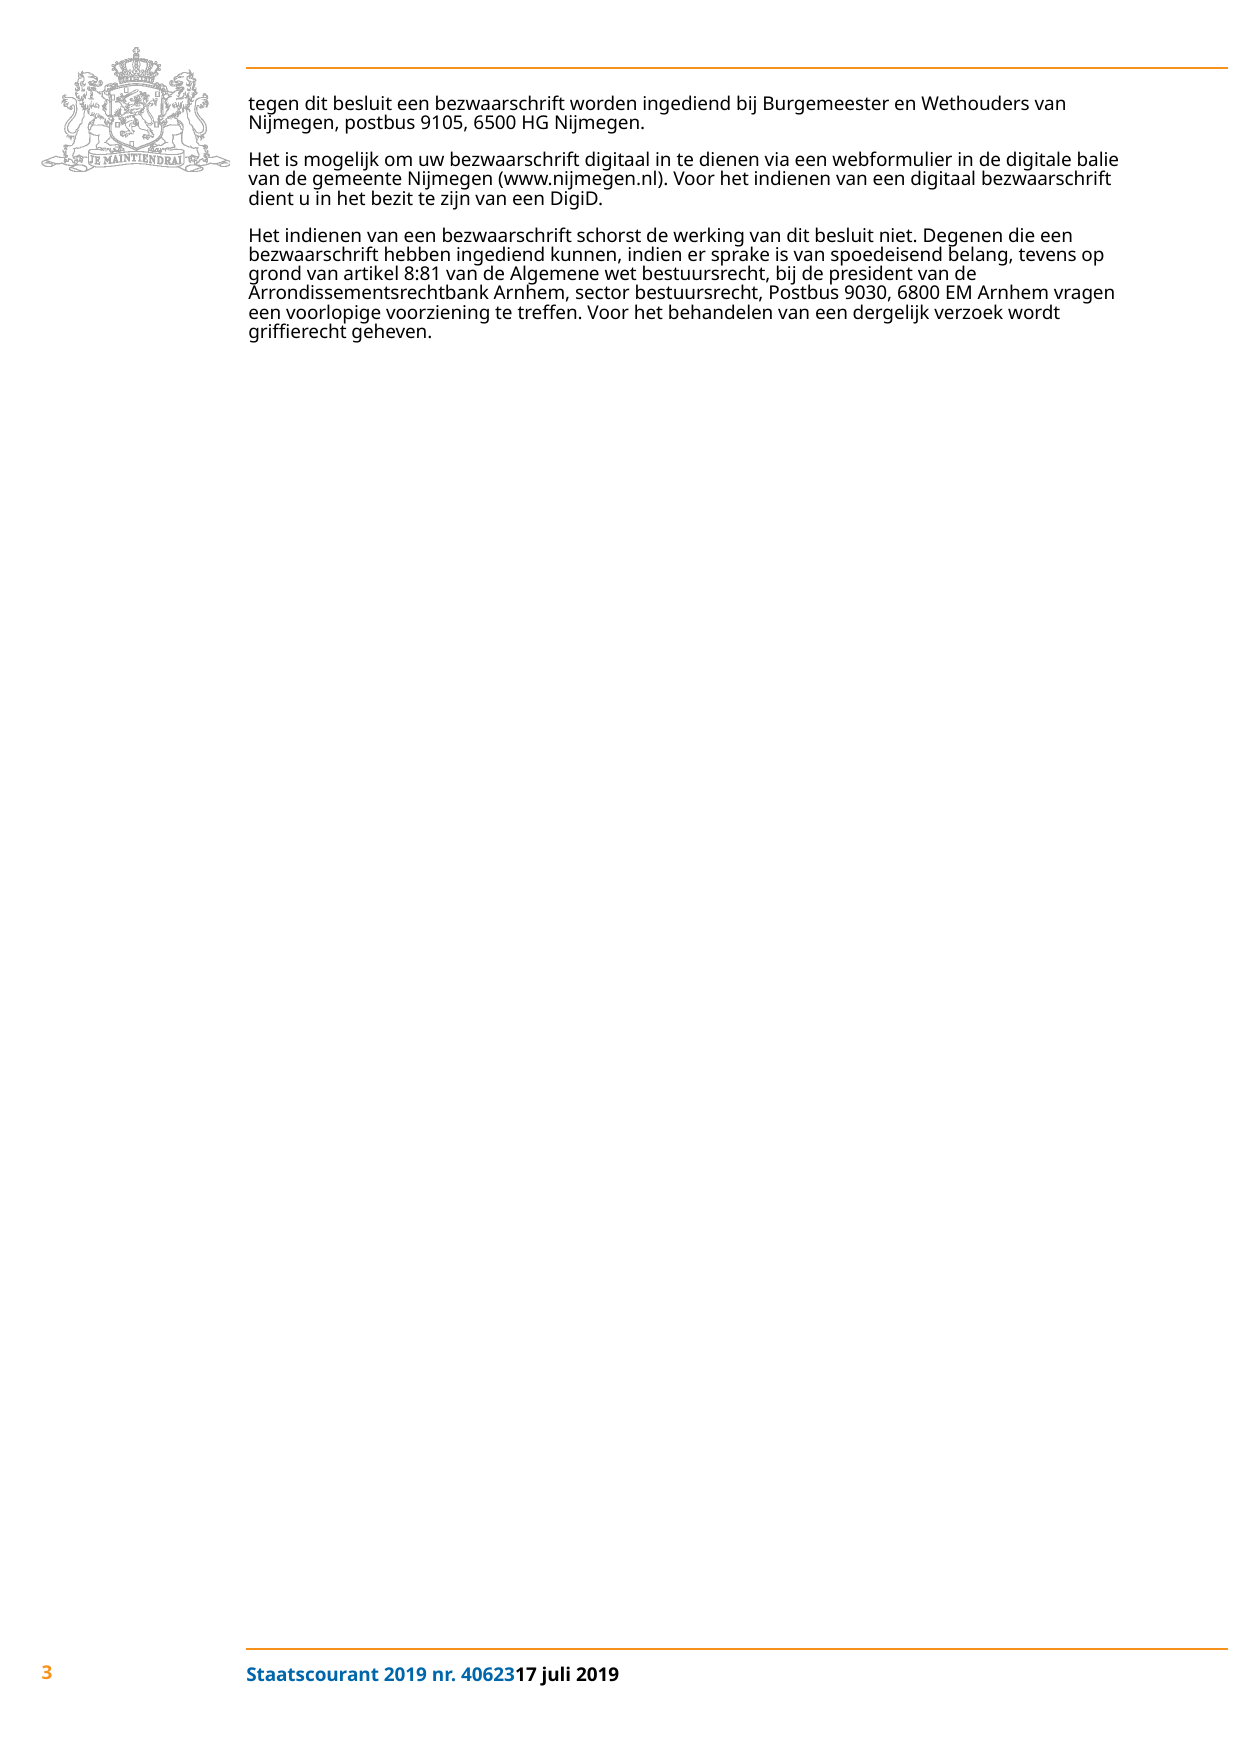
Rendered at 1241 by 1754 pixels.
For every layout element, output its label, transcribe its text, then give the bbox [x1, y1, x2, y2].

text Het indienen van een bezwaarschrift schorst de werking van dit besluit niet. Degenen die een bezwaarschrift hebben ingediend kunnen, indien er sprake is van spoedeisend belang, tevens op grond van artikel 8:81 van de Algemene wet bestuursrecht, bij de president van de Arrondissementsrechtbank Arnhem, sector bestuursrecht, Postbus 9030, 6800 EM Arnhem vragen een voorlopige voorziening te treffen. Voor het behandelen van een dergelijk verzoek wordt griffierecht geheven. [248, 227, 1152, 342]
text tegen dit besluit een bezwaarschrift worden ingediend bij Burgemeester en Wethouders van Nijmegen, postbus 9105, 6500 HG Nijmegen. [248, 95, 1152, 133]
text Het is mogelijk om uw bezwaarschrift digitaal in te dienen via een webformulier in de digitale balie van de gemeente Nijmegen (www.nijmegen.nl). Voor het indienen van een digitaal bezwaarschrift dient u in het bezit te zijn van een DigiD. [248, 151, 1152, 209]
picture [41, 47, 231, 172]
